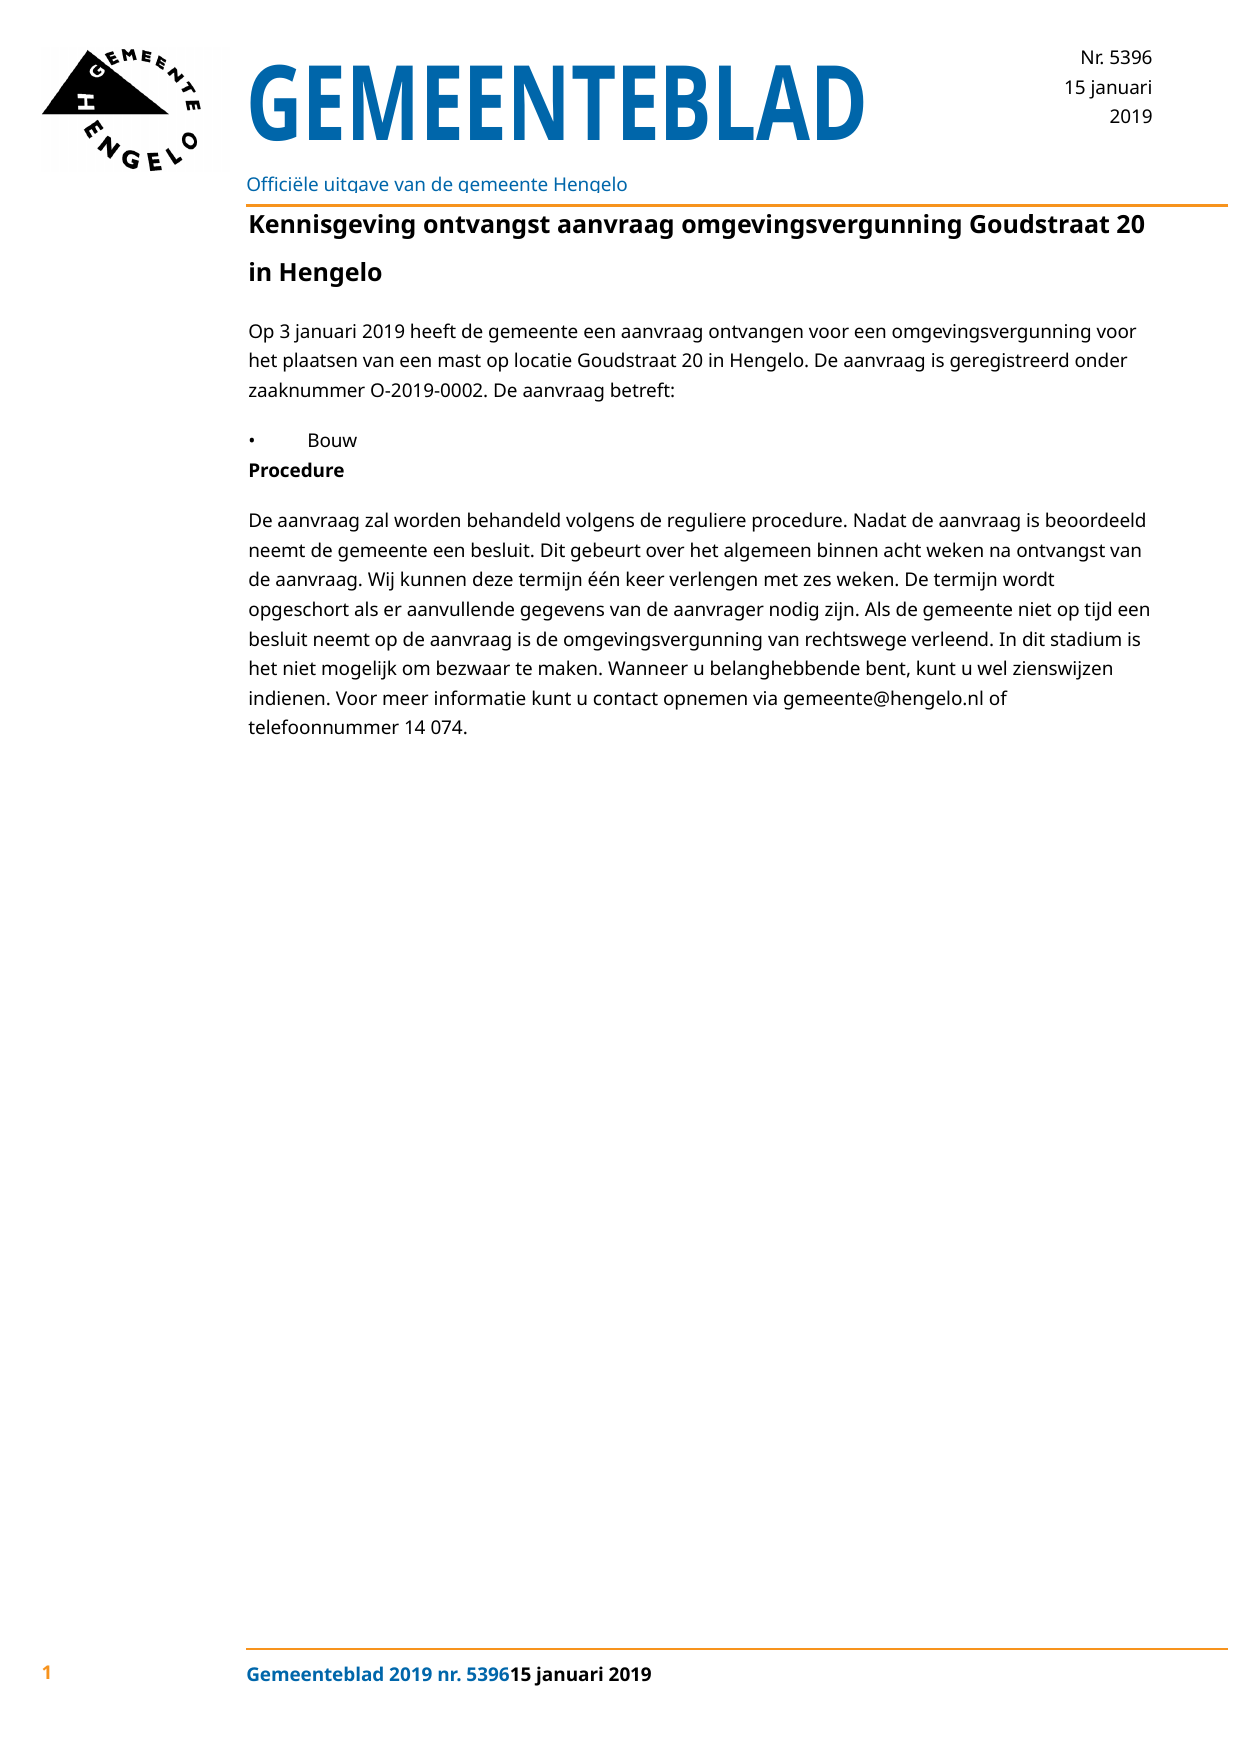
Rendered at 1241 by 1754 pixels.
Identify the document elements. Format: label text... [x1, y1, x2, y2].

list Bouw [248, 427, 1152, 453]
text Op 3 januari 2019 heeft de gemeente een aanvraag ontvangen voor een omgevingsvergunning voor het plaatsen van een mast op locatie Goudstraat 20 in Hengelo. De aanvraag is geregistreerd onder zaaknummer O-2019-0002. De aanvraag betreft: [248, 318, 1152, 403]
text Kennisgeving ontvangst aanvraag omgevingsvergunning Goudstraat 20 in Hengelo [248, 207, 1152, 288]
text De aanvraag zal worden behandeld volgens de reguliere procedure. Nadat de aanvraag is beoordeeld neemt de gemeente een besluit. Dit gebeurt over het algemeen binnen acht weken na ontvangst van de aanvraag. Wij kunnen deze termijn één keer verlengen met zes weken. De termijn wordt opgeschort als er aanvullende gegevens van de aanvrager nodig zijn. Als de gemeente niet op tijd een besluit neemt op de aanvraag is de omgevingsvergunning van rechtswege verleend. In dit stadium is het niet mogelijk om bezwaar te maken. Wanneer u belanghebbende bent, kunt u wel zienswijzen indienen. Voor meer informatie kunt u contact opnemen via gemeente@hengelo.nl of telefoonnummer 14 074. [248, 507, 1152, 740]
picture [41, 47, 231, 172]
text Procedure [248, 457, 1152, 483]
